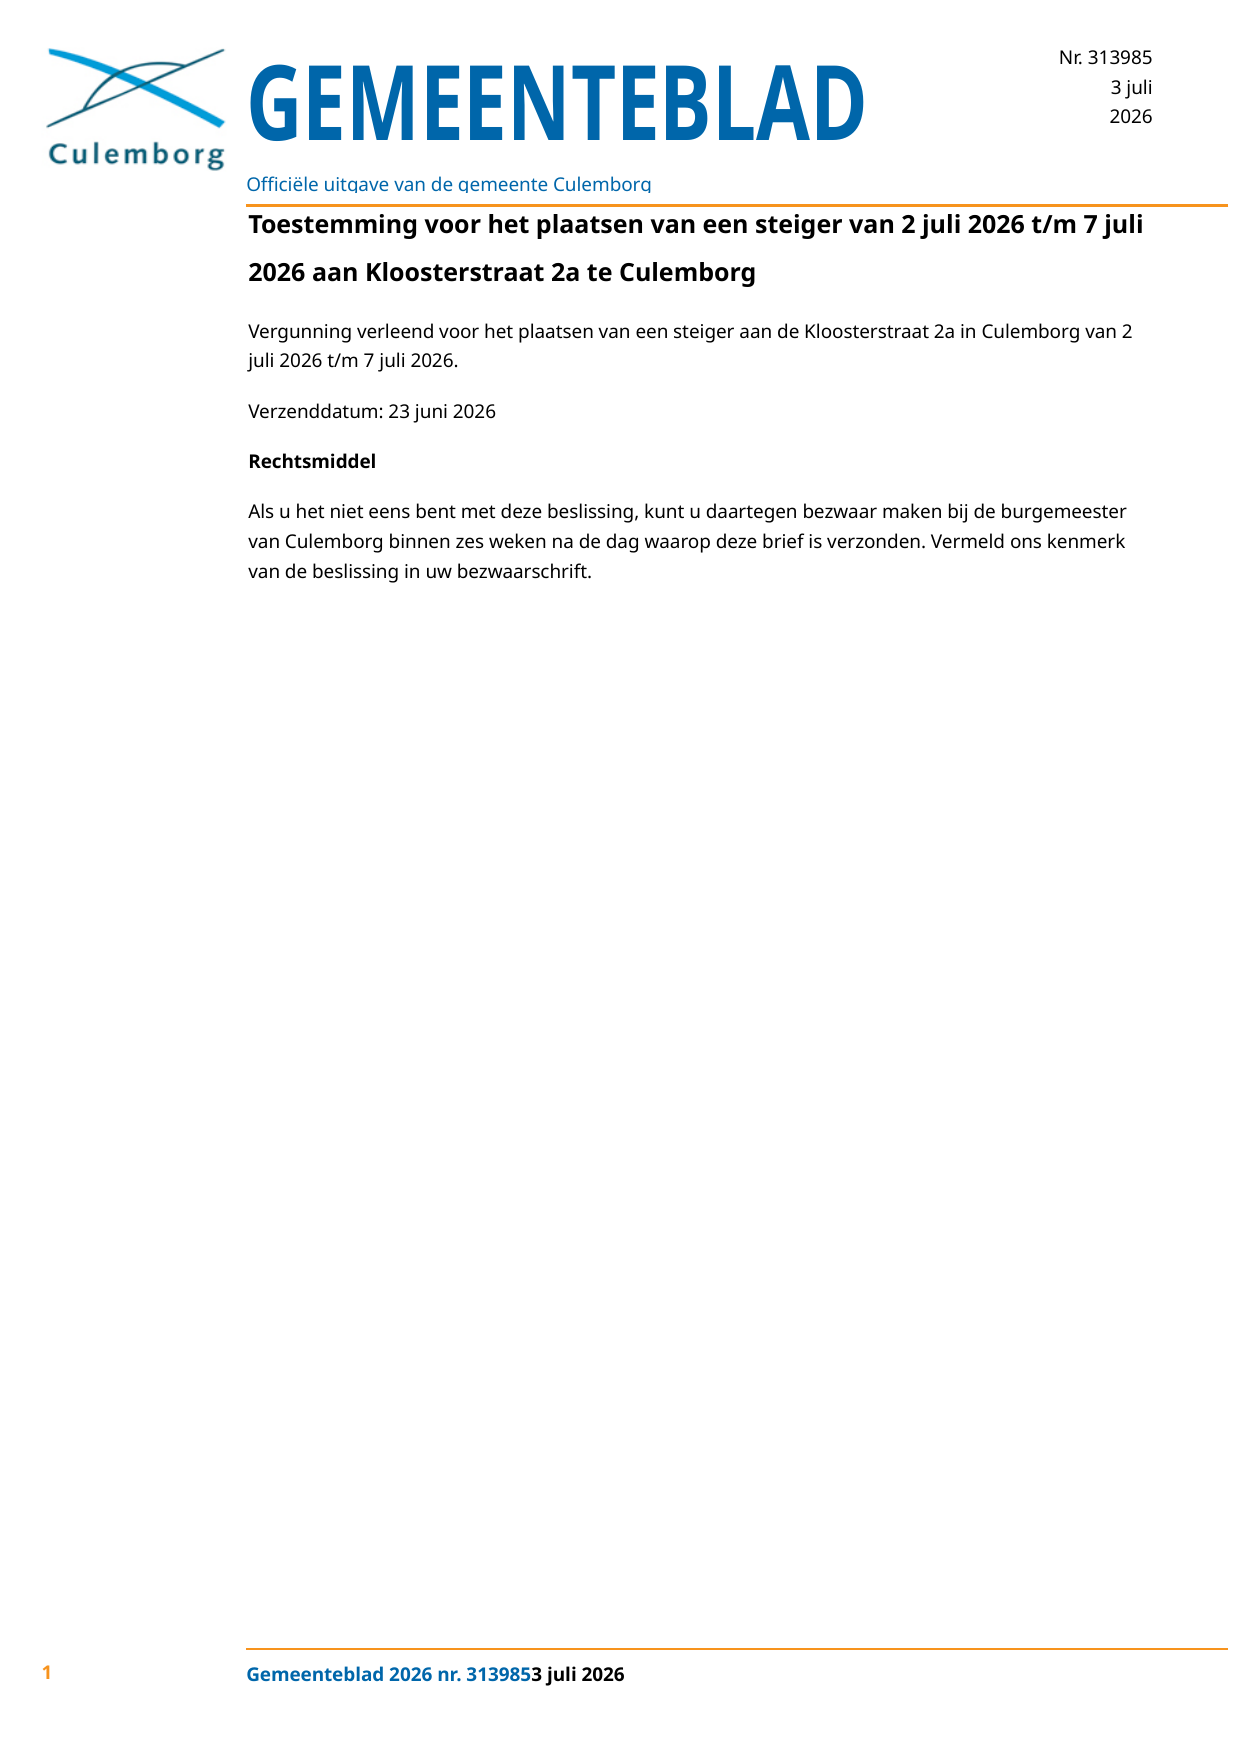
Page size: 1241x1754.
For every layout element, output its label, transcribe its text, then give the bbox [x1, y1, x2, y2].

text Rechtsmiddel [248, 448, 1152, 474]
text Vergunning verleend voor het plaatsen van een steiger aan de Kloosterstraat 2a in Culemborg van 2 juli 2026 t/m 7 juli 2026. [248, 318, 1152, 373]
text Als u het niet eens bent met deze beslissing, kunt u daartegen bezwaar maken bij de burgemeester van Culemborg binnen zes weken na de dag waarop deze brief is verzonden. Vermeld ons kenmerk van de beslissing in uw bezwaarschrift. [248, 499, 1152, 584]
text Verzenddatum: 23 juni 2026 [248, 398, 1152, 424]
text Toestemming voor het plaatsen van een steiger van 2 juli 2026 t/m 7 juli 2026 aan Kloosterstraat 2a te Culemborg [248, 207, 1152, 288]
picture [41, 47, 231, 172]
